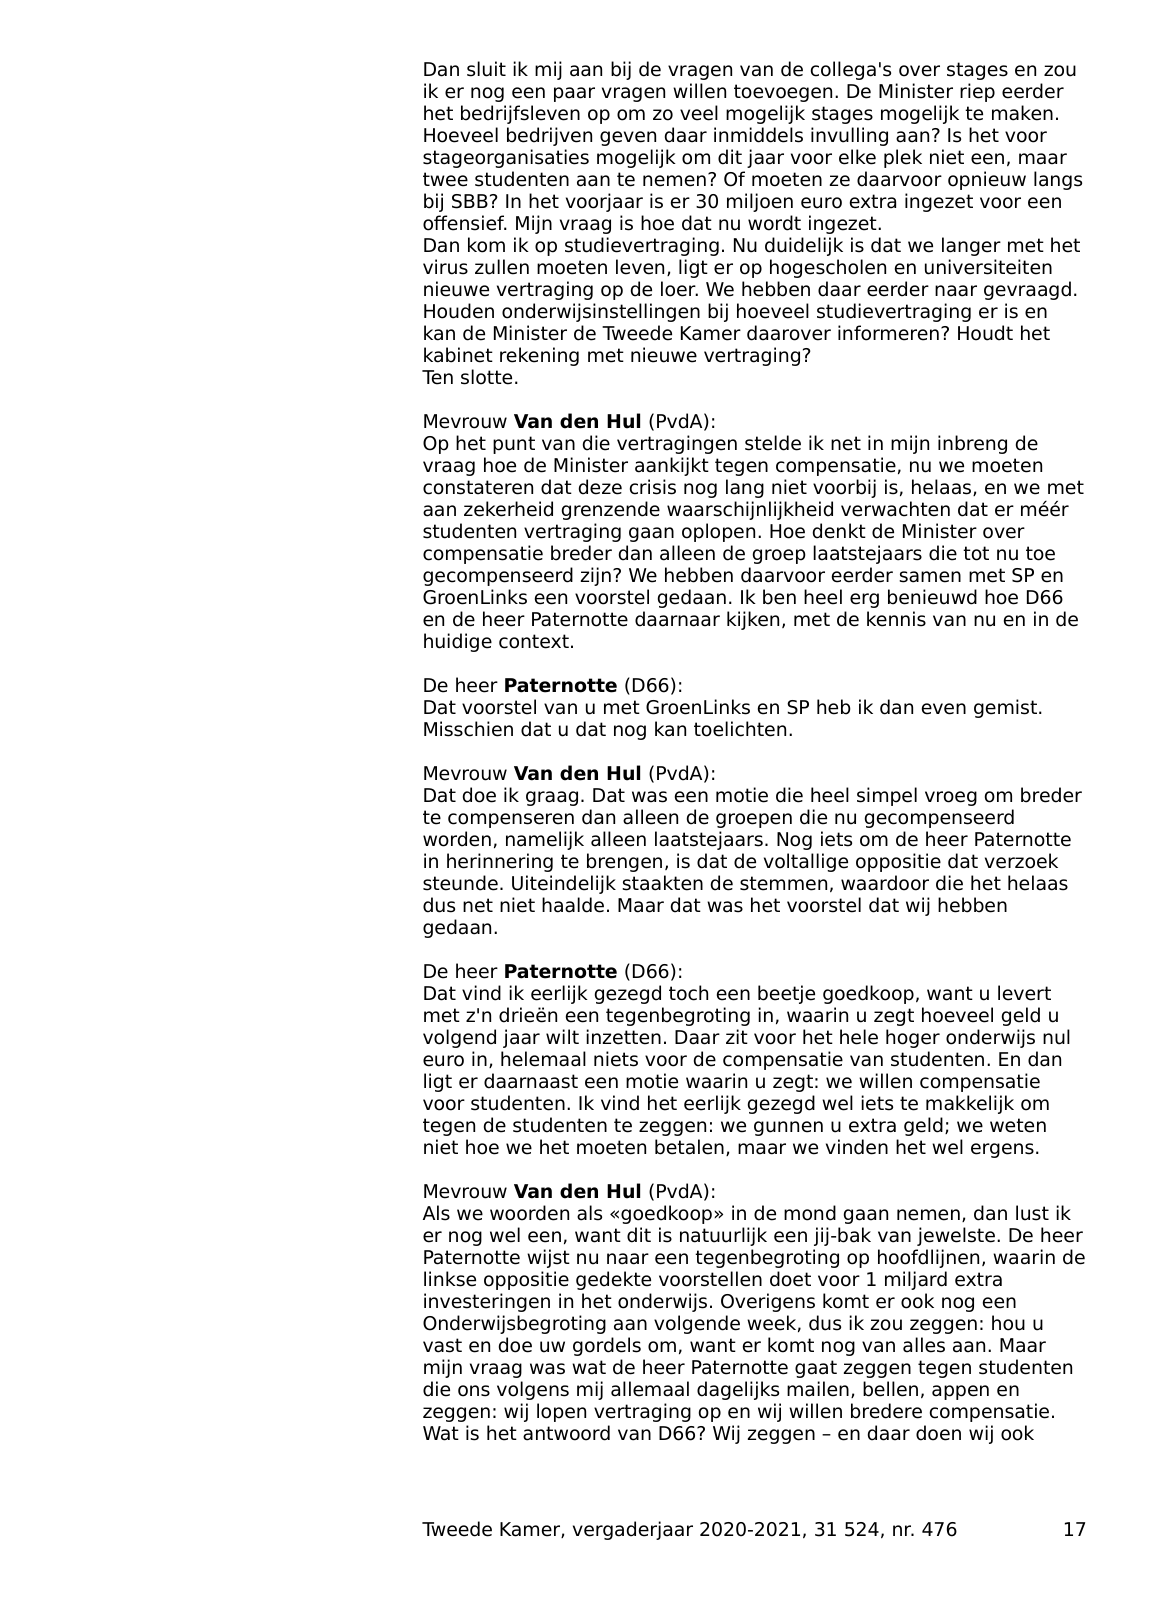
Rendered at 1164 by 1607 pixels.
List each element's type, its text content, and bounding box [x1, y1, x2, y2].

text Op het punt van die vertragingen stelde ik net in mijn inbreng de vraag hoe de Minister aankijkt tegen compensatie, nu we moeten constateren dat deze crisis nog lang niet voorbij is, helaas, en we met aan zekerheid grenzende waarschijnlijkheid verwachten dat er méér studenten vertraging gaan oplopen. Hoe denkt de Minister over compensatie breder dan alleen de groep laatstejaars die tot nu toe gecompenseerd zijn? We hebben daarvoor eerder samen met SP en GroenLinks een voorstel gedaan. Ik ben heel erg benieuwd hoe D66 en de heer Paternotte daarnaar kijken, met de kennis van nu en in de huidige context. [422, 433, 1087, 653]
text De heer Paternotte (D66): [422, 961, 1087, 983]
text Ten slotte. [422, 367, 1087, 389]
text Dat doe ik graag. Dat was een motie die heel simpel vroeg om breder te compenseren dan alleen de groepen die nu gecompenseerd worden, namelijk alleen laatstejaars. Nog iets om de heer Paternotte in herinnering te brengen, is dat de voltallige oppositie dat verzoek steunde. Uiteindelijk staakten de stemmen, waardoor die het helaas dus net niet haalde. Maar dat was het voorstel dat wij hebben gedaan. [422, 785, 1087, 939]
text Dan kom ik op studievertraging. Nu duidelijk is dat we langer met het virus zullen moeten leven, ligt er op hogescholen en universiteiten nieuwe vertraging op de loer. We hebben daar eerder naar gevraagd. Houden onderwijsinstellingen bij hoeveel studievertraging er is en kan de Minister de Tweede Kamer daarover informeren? Houdt het kabinet rekening met nieuwe vertraging? [422, 235, 1087, 367]
text Dat voorstel van u met GroenLinks en SP heb ik dan even gemist. Misschien dat u dat nog kan toelichten. [422, 697, 1087, 741]
text Dan sluit ik mij aan bij de vragen van de collega's over stages en zou ik er nog een paar vragen willen toevoegen. De Minister riep eerder het bedrijfsleven op om zo veel mogelijk stages mogelijk te maken. Hoeveel bedrijven geven daar inmiddels invulling aan? Is het voor stageorganisaties mogelijk om dit jaar voor elke plek niet een, maar twee studenten aan te nemen? Of moeten ze daarvoor opnieuw langs bij SBB? In het voorjaar is er 30 miljoen euro extra ingezet voor een offensief. Mijn vraag is hoe dat nu wordt ingezet. [422, 59, 1087, 235]
text Mevrouw Van den Hul (PvdA): [422, 763, 1087, 785]
text Mevrouw Van den Hul (PvdA): [422, 411, 1087, 433]
text De heer Paternotte (D66): [422, 675, 1087, 697]
text Als we woorden als «goedkoop» in de mond gaan nemen, dan lust ik er nog wel een, want dit is natuurlijk een jij-bak van jewelste. De heer Paternotte wijst nu naar een tegenbegroting op hoofdlijnen, waarin de linkse oppositie gedekte voorstellen doet voor 1 miljard extra investeringen in het onderwijs. Overigens komt er ook nog een Onderwijsbegroting aan volgende week, dus ik zou zeggen: hou u vast en doe uw gordels om, want er komt nog van alles aan. Maar mijn vraag was wat de heer Paternotte gaat zeggen tegen studenten die ons volgens mij allemaal dagelijks mailen, bellen, appen en zeggen: wij lopen vertraging op en wij willen bredere compensatie. Wat is het antwoord van D66? Wij zeggen – en daar doen wij ook [422, 1203, 1087, 1445]
text Mevrouw Van den Hul (PvdA): [422, 1181, 1087, 1203]
text Dat vind ik eerlijk gezegd toch een beetje goedkoop, want u levert met z'n drieën een tegenbegroting in, waarin u zegt hoeveel geld u volgend jaar wilt inzetten. Daar zit voor het hele hoger onderwijs nul euro in, helemaal niets voor de compensatie van studenten. En dan ligt er daarnaast een motie waarin u zegt: we willen compensatie voor studenten. Ik vind het eerlijk gezegd wel iets te makkelijk om tegen de studenten te zeggen: we gunnen u extra geld; we weten niet hoe we het moeten betalen, maar we vinden het wel ergens. [422, 983, 1087, 1159]
